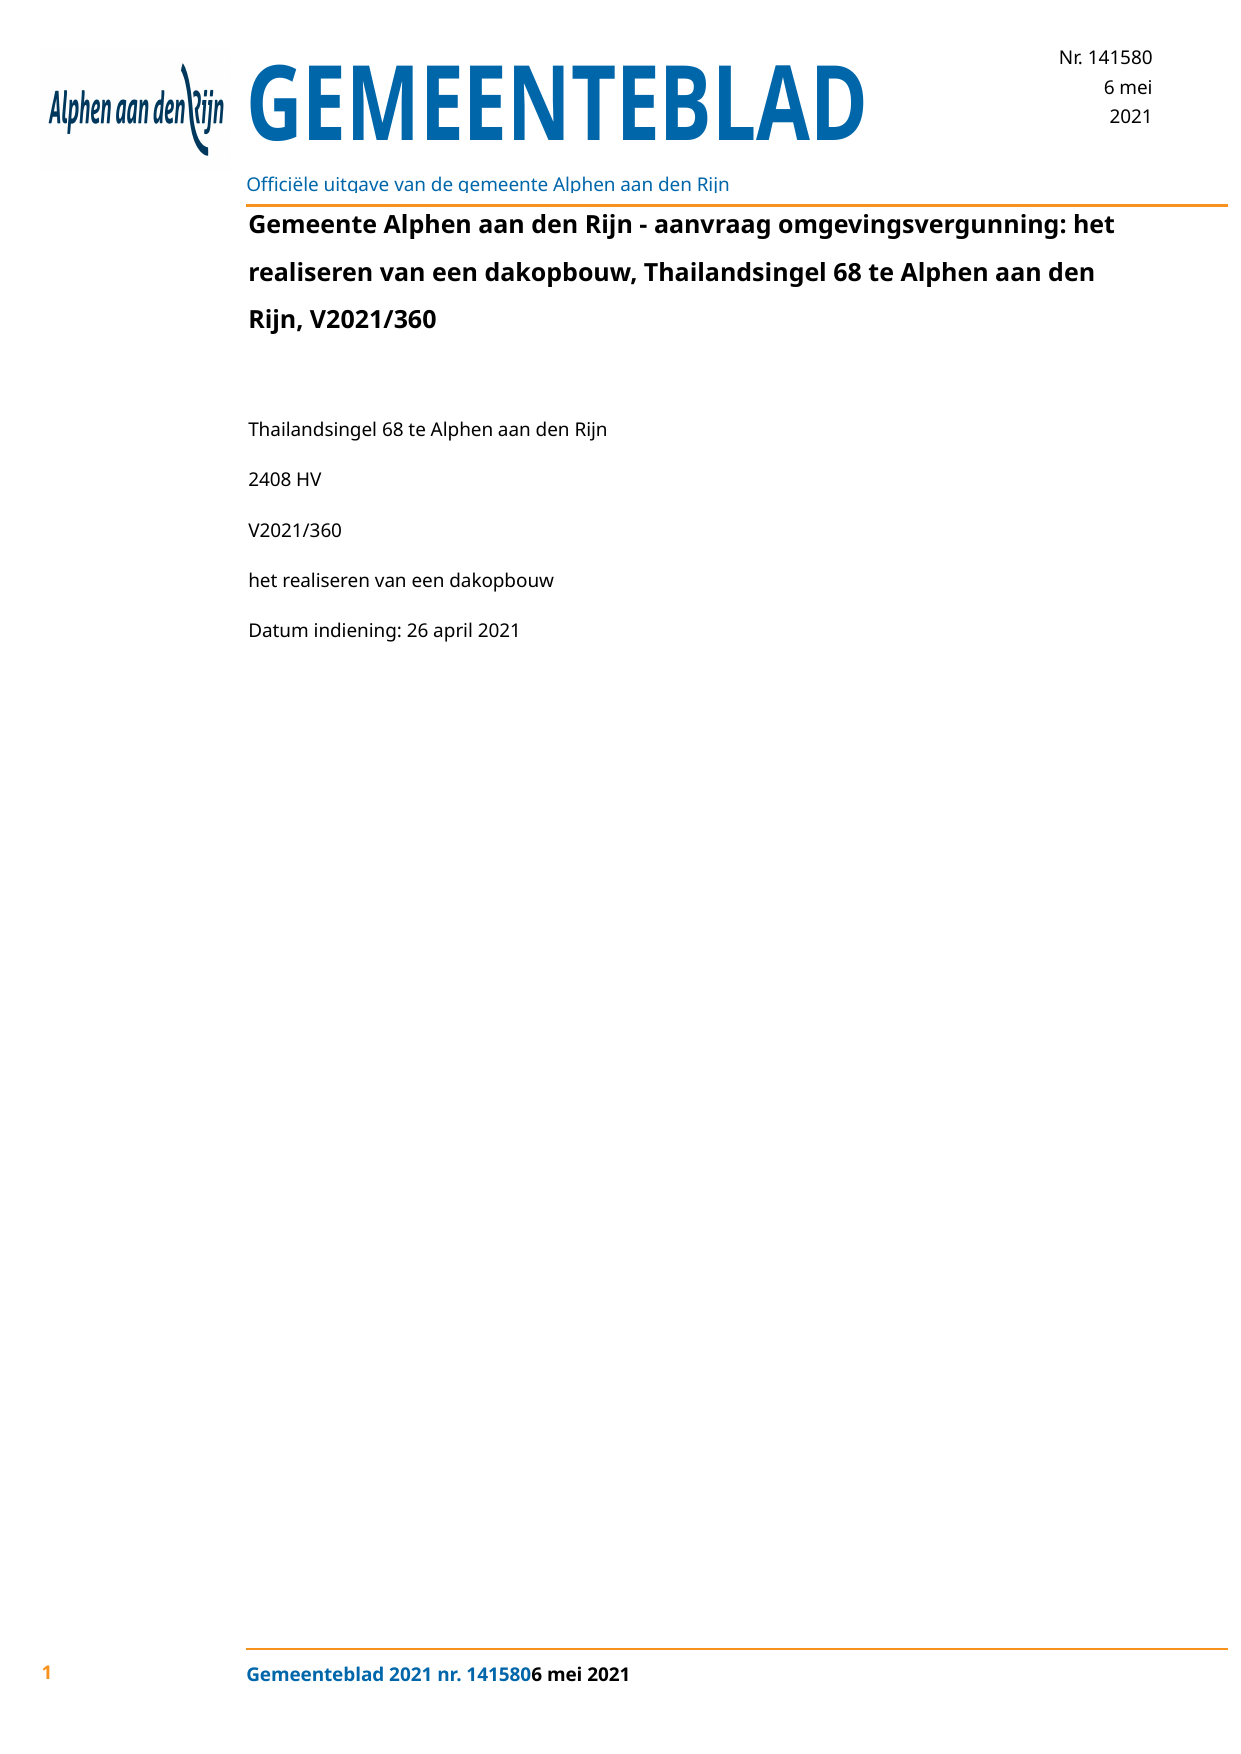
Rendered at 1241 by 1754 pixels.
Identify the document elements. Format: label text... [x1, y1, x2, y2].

picture [41, 47, 231, 172]
text Gemeente Alphen aan den Rijn - aanvraag omgevingsvergunning: het realiseren van een dakopbouw, Thailandsingel 68 te Alphen aan den Rijn, V2021/360 [248, 207, 1152, 336]
text Thailandsingel 68 te Alphen aan den Rijn [248, 416, 1152, 442]
text V2021/360 [248, 517, 1152, 542]
text Datum indiening: 26 april 2021 [248, 618, 1152, 643]
text 2408 HV [248, 466, 1152, 492]
text het realiseren van een dakopbouw [248, 567, 1152, 593]
